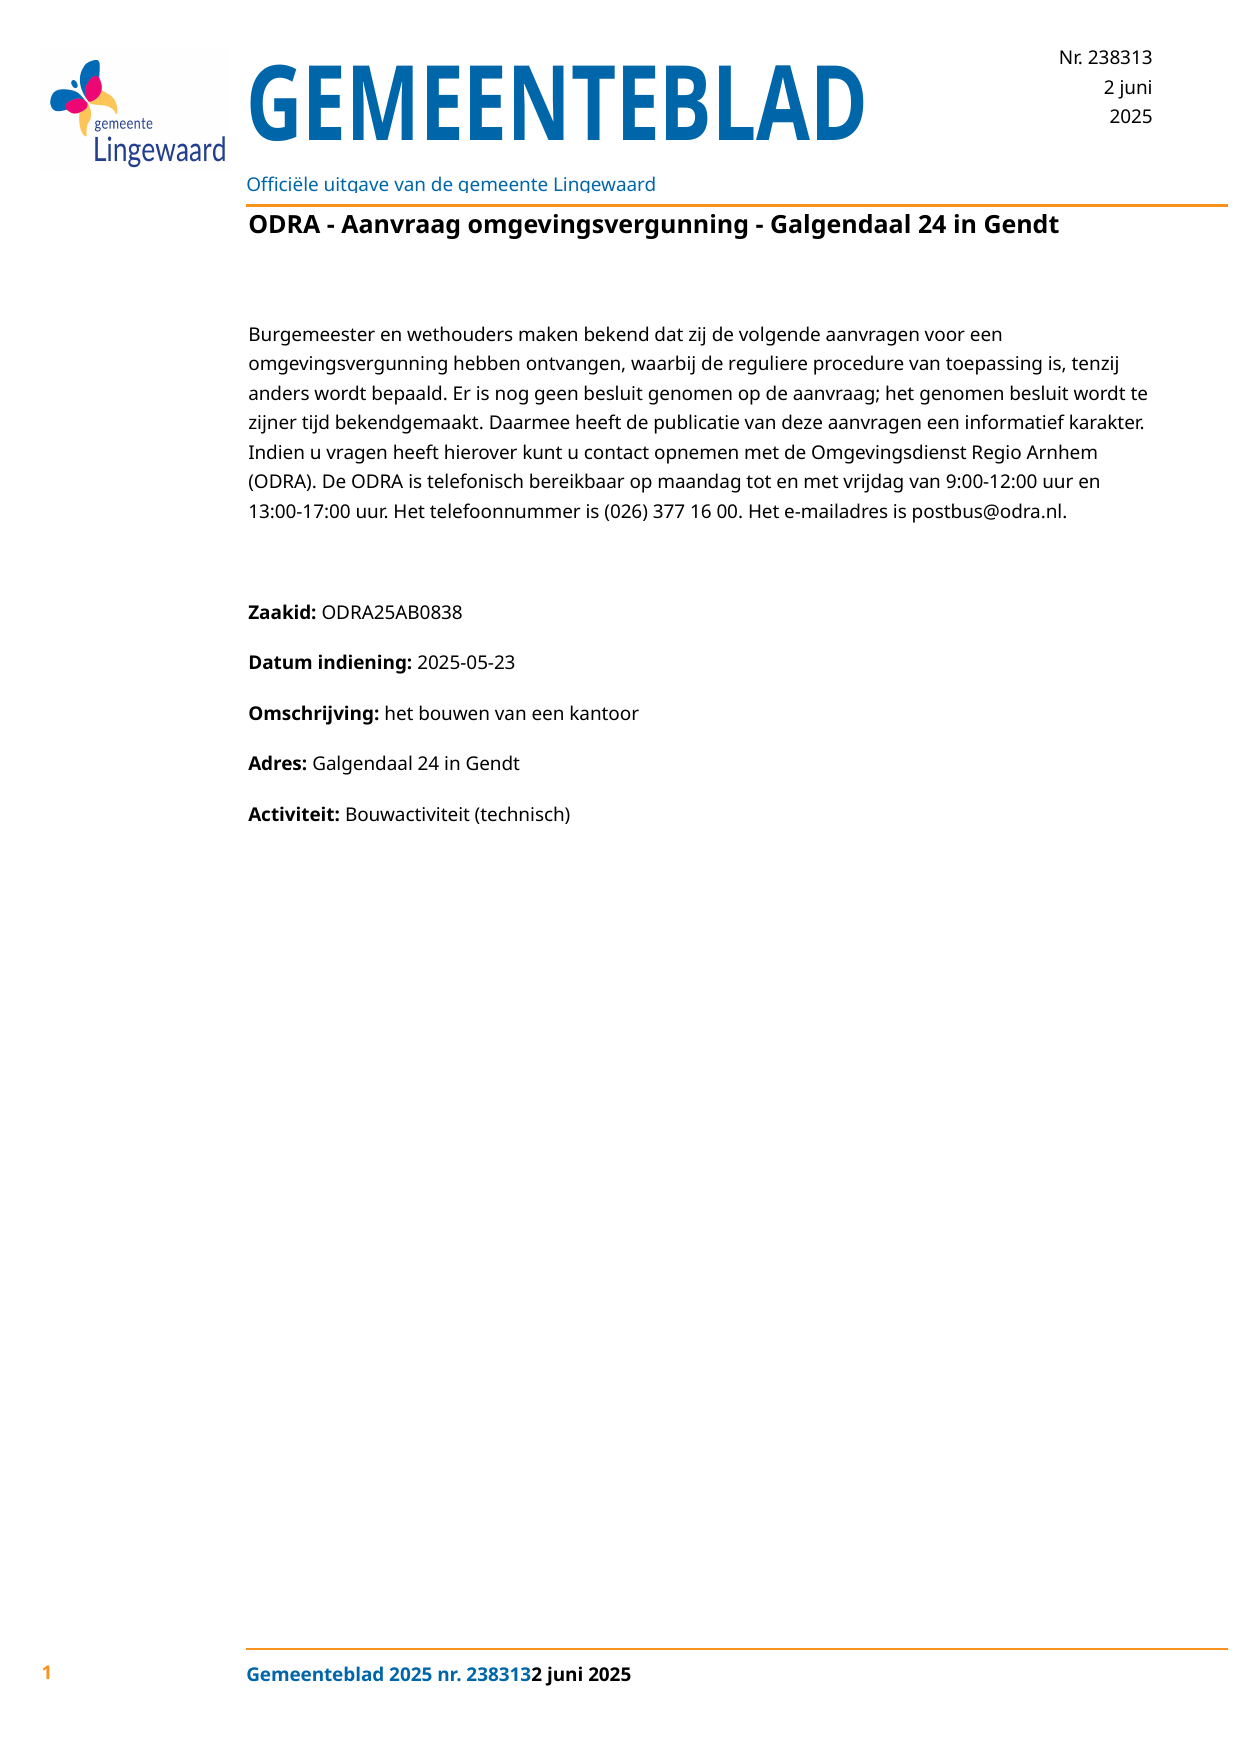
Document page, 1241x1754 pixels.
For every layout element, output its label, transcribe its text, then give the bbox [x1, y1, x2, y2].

picture [41, 47, 231, 172]
text Zaakid: ODRA25AB0838 [248, 599, 1152, 625]
text Omschrijving: het bouwen van een kantoor [248, 700, 1152, 726]
text Activiteit: Bouwactiviteit (technisch) [248, 801, 1152, 826]
text Adres: Galgendaal 24 in Gendt [248, 750, 1152, 776]
text ODRA - Aanvraag omgevingsvergunning - Galgendaal 24 in Gendt [248, 207, 1152, 241]
text Burgemeester en wethouders maken bekend dat zij de volgende aanvragen voor een omgevingsvergunning hebben ontvangen, waarbij de reguliere procedure van toepassing is, tenzij anders wordt bepaald. Er is nog geen besluit genomen op de aanvraag; het genomen besluit wordt te zijner tijd bekendgemaakt. Daarmee heeft de publicatie van deze aanvragen een informatief karakter. Indien u vragen heeft hierover kunt u contact opnemen met de Omgevingsdienst Regio Arnhem (ODRA). De ODRA is telefonisch bereikbaar op maandag tot en met vrijdag van 9:00-12:00 uur en 13:00-17:00 uur. Het telefoonnummer is (026) 377 16 00. Het e-mailadres is postbus@odra.nl. [248, 321, 1152, 524]
text Datum indiening: 2025-05-23 [248, 649, 1152, 675]
